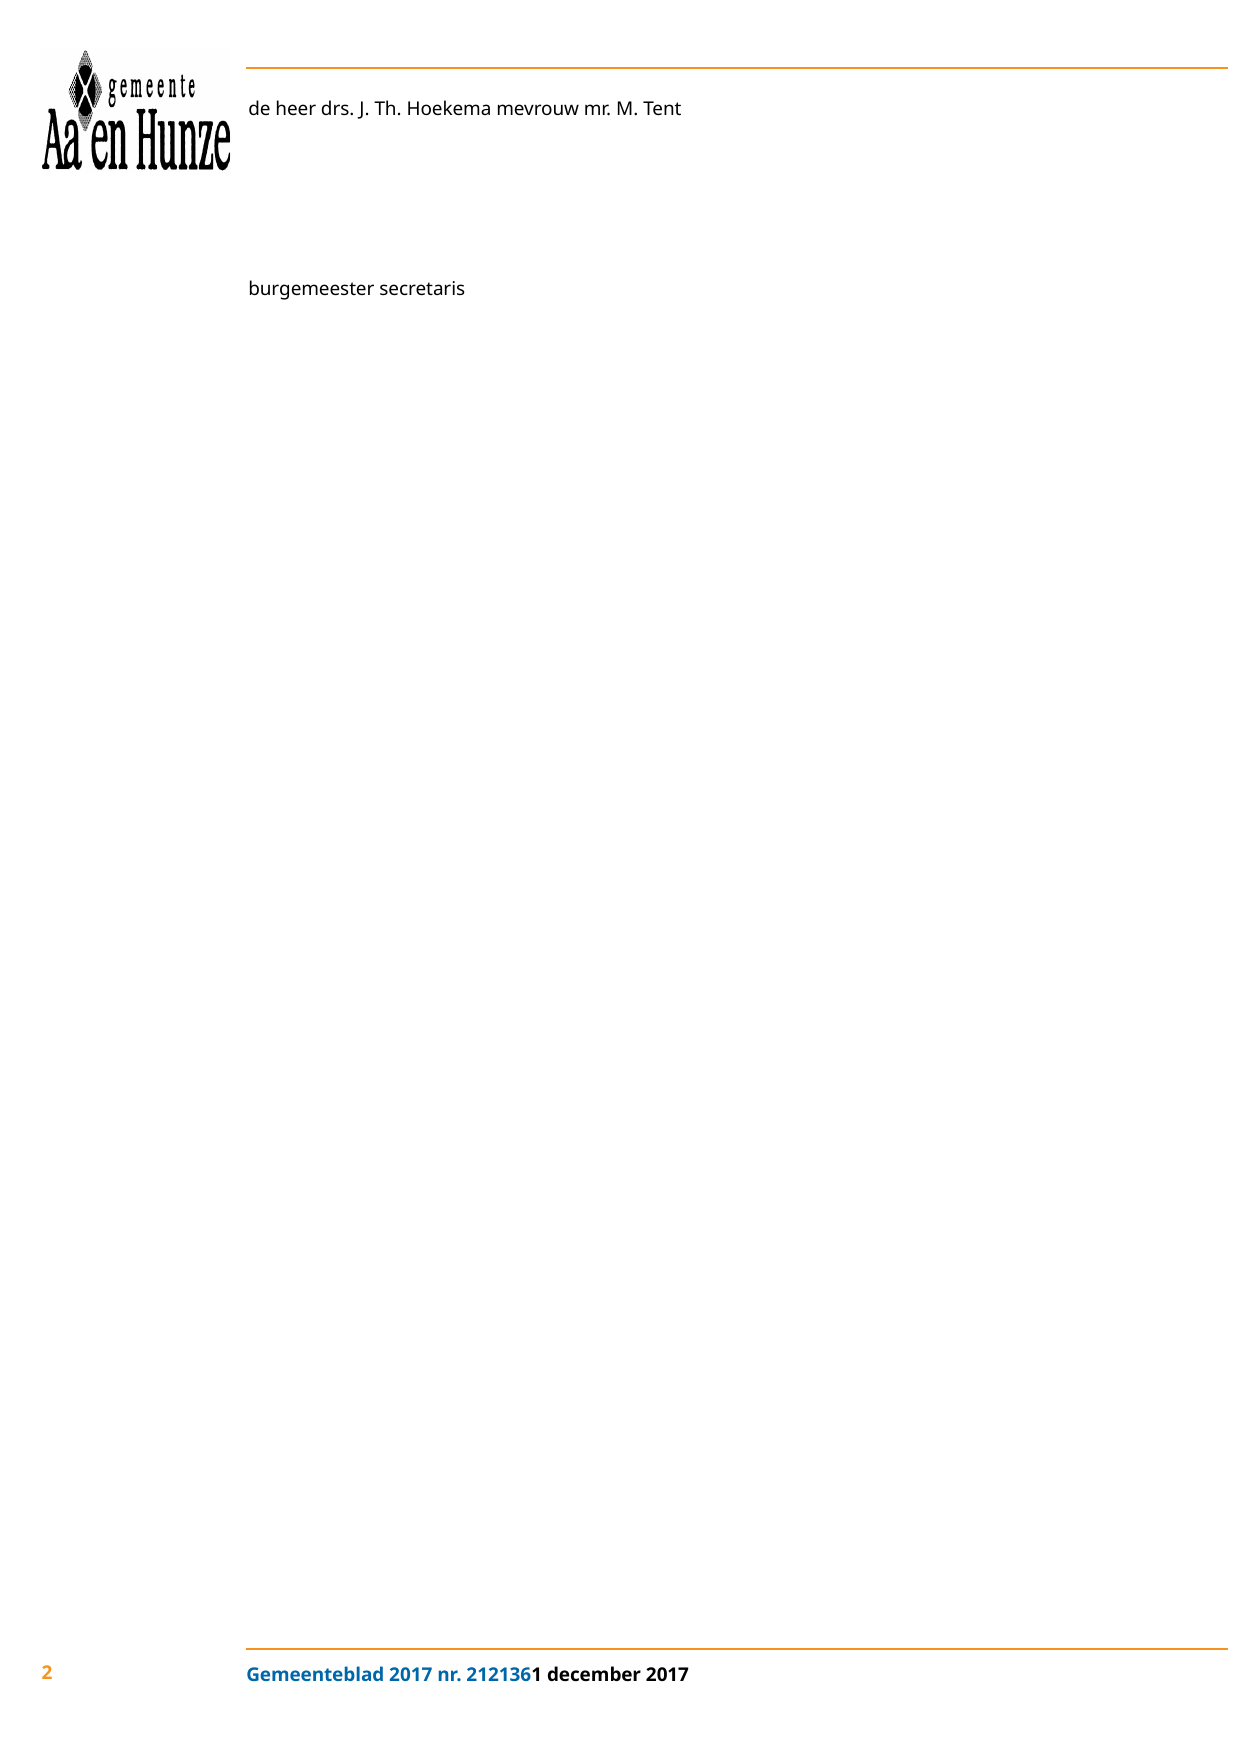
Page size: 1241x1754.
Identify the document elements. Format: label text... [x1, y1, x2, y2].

text de heer drs. J. Th. Hoekema mevrouw mr. M. Tent [248, 95, 1152, 121]
text burgemeester secretaris [248, 275, 1152, 301]
picture [41, 47, 231, 172]
